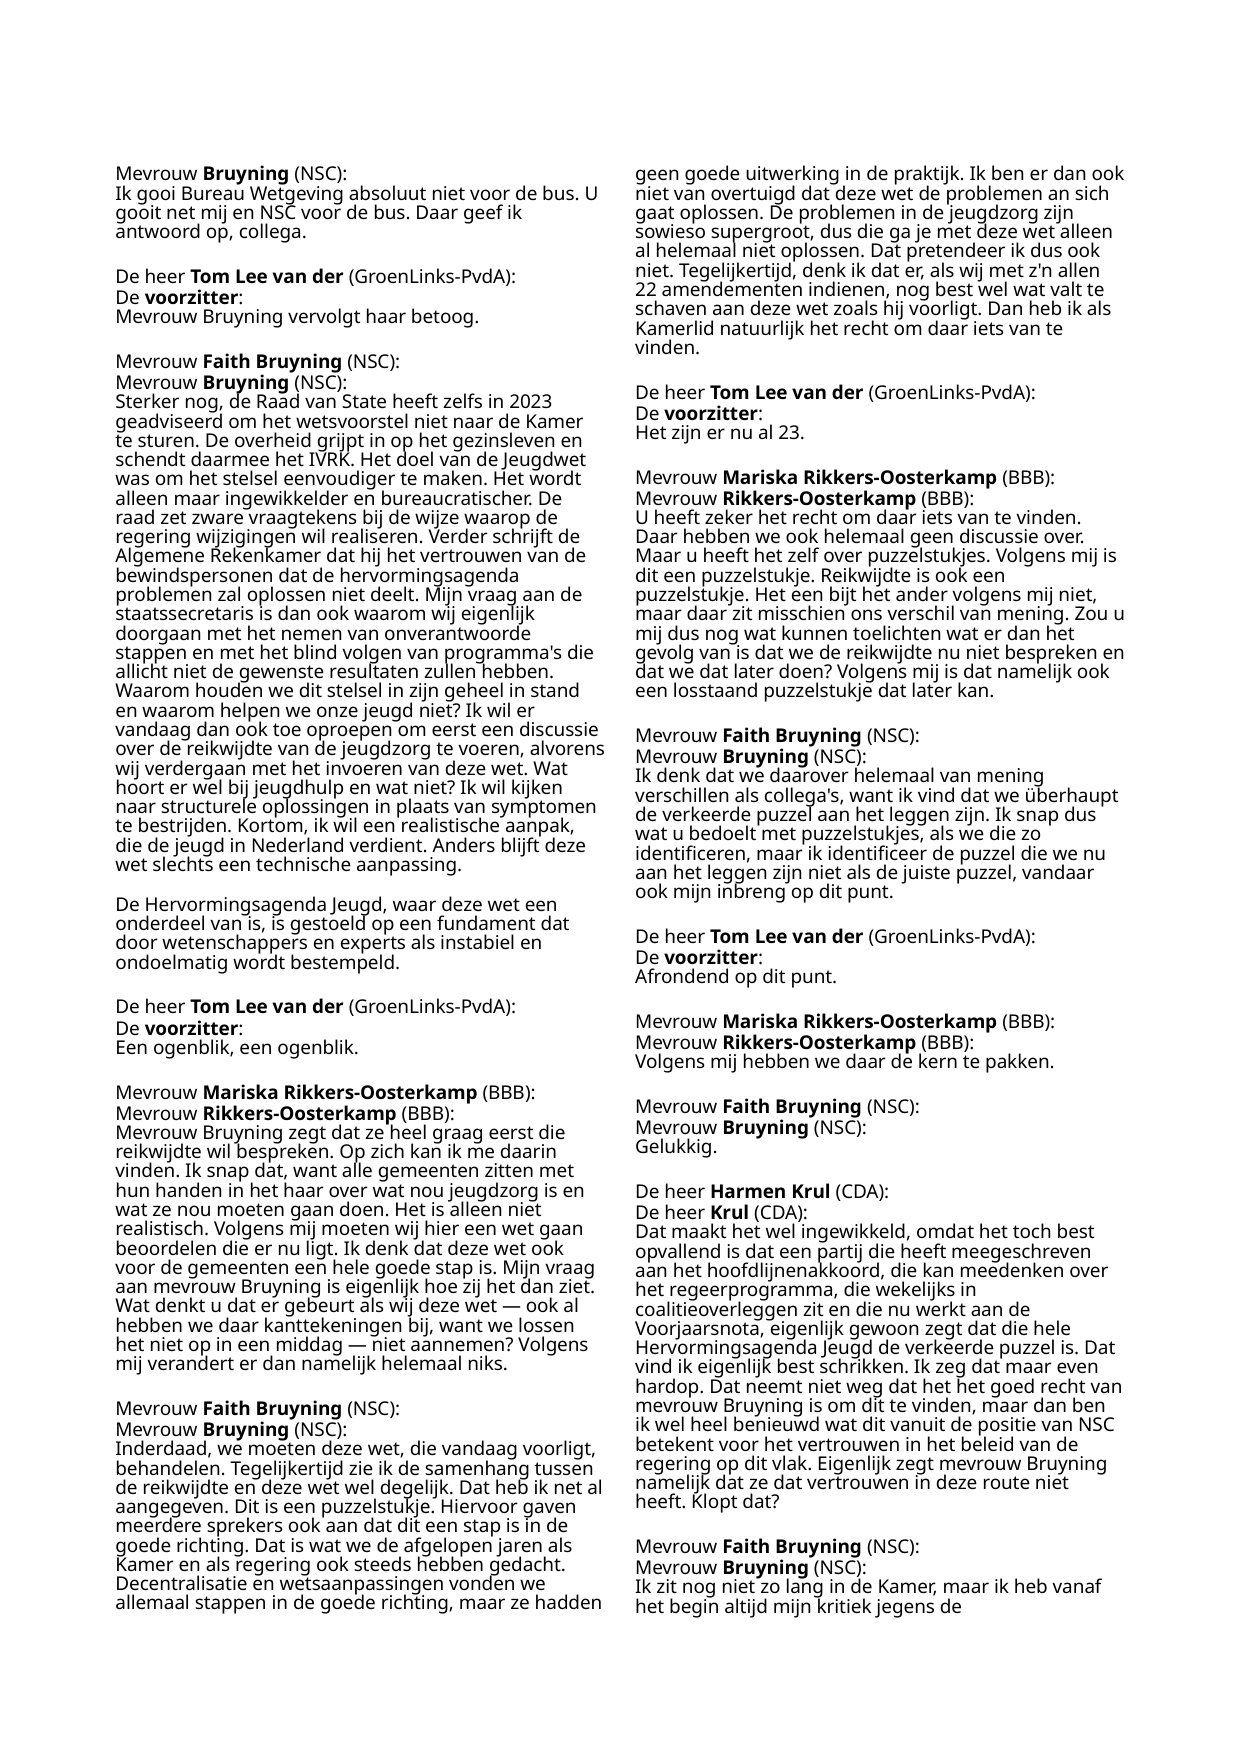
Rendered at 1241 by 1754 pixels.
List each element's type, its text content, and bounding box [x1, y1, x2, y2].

text De voorzitter: [115, 1019, 605, 1039]
text Sterker nog, de Raad van State heeft zelfs in 2023 geadviseerd om het wetsvoorstel niet naar de Kamer te sturen. De overheid grijpt in op het gezinsleven en schendt daarmee het IVRK. Het doel van de Jeugdwet was om het stelsel eenvoudiger te maken. Het wordt alleen maar ingewikkelder en bureaucratischer. De raad zet zware vraagtekens bij de wijze waarop de regering wijzigingen wil realiseren. Verder schrijft de Algemene Rekenkamer dat hij het vertrouwen van de bewindspersonen dat de hervormingsagenda problemen zal oplossen niet deelt. Mijn vraag aan de staatssecretaris is dan ook waarom wij eigenlijk doorgaan met het nemen van onverantwoorde stappen en met het blind volgen van programma's die allicht niet de gewenste resultaten zullen hebben. Waarom houden we dit stelsel in zijn geheel in stand en waarom helpen we onze jeugd niet? Ik wil er vandaag dan ook toe oproepen om eerst een discussie over de reikwijdte van de jeugdzorg te voeren, alvorens wij verdergaan met het invoeren van deze wet. Wat hoort er wel bij jeugdhulp en wat niet? Ik wil kijken naar structurele oplossingen in plaats van symptomen te bestrijden. Kortom, ik wil een realistische aanpak, die de jeugd in Nederland verdient. Anders blijft deze wet slechts een technische aanpassing. [115, 393, 605, 875]
text Inderdaad, we moeten deze wet, die vandaag voorligt, behandelen. Tegelijkertijd zie ik de samenhang tussen de reikwijdte en deze wet wel degelijk. Dat heb ik net al aangegeven. Dit is een puzzelstukje. Hiervoor gaven meerdere sprekers ook aan dat dit een stap is in de goede richting. Dat is wat we de afgelopen jaren als Kamer en als regering ook steeds hebben gedacht. Decentralisatie en wetsaanpassingen vonden we allemaal stappen in de goede richting, maar ze hadden [115, 1440, 605, 1614]
text Een ogenblik, een ogenblik. [115, 1039, 605, 1058]
text Mevrouw Bruyning (NSC): [115, 165, 605, 184]
text Mevrouw Bruyning (NSC): [635, 1119, 1125, 1138]
text Mevrouw Mariska Rikkers-Oosterkamp (BBB): [635, 1008, 1125, 1034]
text Mevrouw Rikkers-Oosterkamp (BBB): [635, 1034, 1125, 1053]
text De heer Tom Lee van der (GroenLinks-PvdA): [115, 994, 605, 1019]
text De Hervormingsagenda Jeugd, waar deze wet een onderdeel van is, is gestoeld op een fundament dat door wetenschappers en experts als instabiel en ondoelmatig wordt bestempeld. [115, 896, 605, 973]
text Mevrouw Rikkers-Oosterkamp (BBB): [635, 490, 1125, 509]
text Mevrouw Faith Bruyning (NSC): [635, 722, 1125, 748]
text De heer Tom Lee van der (GroenLinks-PvdA): [635, 923, 1125, 949]
text Ik denk dat we daarover helemaal van mening verschillen als collega's, want ik vind dat we überhaupt de verkeerde puzzel aan het leggen zijn. Ik snap dus wat u bedoelt met puzzelstukjes, als we die zo identificeren, maar ik identificeer de puzzel die we nu aan het leggen zijn niet als de juiste puzzel, vandaar ook mijn inbreng op dit punt. [635, 767, 1125, 902]
text De voorzitter: [635, 404, 1125, 424]
text Dat maakt het wel ingewikkeld, omdat het toch best opvallend is dat een partij die heeft meegeschreven aan het hoofdlijnenakkoord, die kan meedenken over het regeerprogramma, die wekelijks in coalitieoverleggen zit en die nu werkt aan de Voorjaarsnota, eigenlijk gewoon zegt dat die hele Hervormingsagenda Jeugd de verkeerde puzzel is. Dat vind ik eigenlijk best schrikken. Ik zeg dat maar even hardop. Dat neemt niet weg dat het het goed recht van mevrouw Bruyning is om dit te vinden, maar dan ben ik wel heel benieuwd wat dit vanuit de positie van NSC betekent voor het vertrouwen in het beleid van de regering op dit vlak. Eigenlijk zegt mevrouw Bruyning namelijk dat ze dat vertrouwen in deze route niet heeft. Klopt dat? [635, 1223, 1125, 1513]
text De voorzitter: [635, 949, 1125, 968]
text Mevrouw Faith Bruyning (NSC): [635, 1533, 1125, 1559]
text Mevrouw Bruyning (NSC): [115, 374, 605, 393]
text De heer Tom Lee van der (GroenLinks-PvdA): [115, 263, 605, 289]
text Mevrouw Bruyning (NSC): [115, 1421, 605, 1440]
text Afrondend op dit punt. [635, 968, 1125, 987]
text Mevrouw Faith Bruyning (NSC): [635, 1093, 1125, 1119]
text Mevrouw Faith Bruyning (NSC): [115, 348, 605, 374]
text Ik zit nog niet zo lang in de Kamer, maar ik heb vanaf het begin altijd mijn kritiek jegens de [635, 1578, 1125, 1617]
text geen goede uitwerking in de praktijk. Ik ben er dan ook niet van overtuigd dat deze wet de problemen an sich gaat oplossen. De problemen in de jeugdzorg zijn sowieso supergroot, dus die ga je met deze wet alleen al helemaal niet oplossen. Dat pretendeer ik dus ook niet. Tegelijkertijd, denk ik dat er, als wij met z'n allen 22 amendementen indienen, nog best wel wat valt te schaven aan deze wet zoals hij voorligt. Dan heb ik als Kamerlid natuurlijk het recht om daar iets van te vinden. [635, 165, 1125, 358]
text Mevrouw Rikkers-Oosterkamp (BBB): [115, 1104, 605, 1124]
text De heer Harmen Krul (CDA): [635, 1178, 1125, 1204]
text Gelukkig. [635, 1138, 1125, 1158]
text Mevrouw Bruyning vervolgt haar betoog. [115, 308, 605, 327]
text Mevrouw Mariska Rikkers-Oosterkamp (BBB): [115, 1079, 605, 1104]
text U heeft zeker het recht om daar iets van te vinden. Daar hebben we ook helemaal geen discussie over. Maar u heeft het zelf over puzzelstukjes. Volgens mij is dit een puzzelstukje. Reikwijdte is ook een puzzelstukje. Het een bijt het ander volgens mij niet, maar daar zit misschien ons verschil van mening. Zou u mij dus nog wat kunnen toelichten wat er dan het gevolg van is dat we de reikwijdte nu niet bespreken en dat we dat later doen? Volgens mij is dat namelijk ook een losstaand puzzelstukje dat later kan. [635, 509, 1125, 702]
text Volgens mij hebben we daar de kern te pakken. [635, 1053, 1125, 1073]
text Mevrouw Bruyning (NSC): [635, 1559, 1125, 1578]
text De heer Tom Lee van der (GroenLinks-PvdA): [635, 379, 1125, 404]
text De voorzitter: [115, 289, 605, 308]
text Mevrouw Bruyning (NSC): [635, 748, 1125, 767]
text Mevrouw Mariska Rikkers-Oosterkamp (BBB): [635, 464, 1125, 490]
text Ik gooi Bureau Wetgeving absoluut niet voor de bus. U gooit net mij en NSC voor de bus. Daar geef ik antwoord op, collega. [115, 184, 605, 242]
text De heer Krul (CDA): [635, 1204, 1125, 1223]
text Het zijn er nu al 23. [635, 424, 1125, 443]
text Mevrouw Bruyning zegt dat ze heel graag eerst die reikwijdte wil bespreken. Op zich kan ik me daarin vinden. Ik snap dat, want alle gemeenten zitten met hun handen in het haar over wat nou jeugdzorg is en wat ze nou moeten gaan doen. Het is alleen niet realistisch. Volgens mij moeten wij hier een wet gaan beoordelen die er nu ligt. Ik denk dat deze wet ook voor de gemeenten een hele goede stap is. Mijn vraag aan mevrouw Bruyning is eigenlijk hoe zij het dan ziet. Wat denkt u dat er gebeurt als wij deze wet — ook al hebben we daar kanttekeningen bij, want we lossen het niet op in een middag — niet aannemen? Volgens mij verandert er dan namelijk helemaal niks. [115, 1124, 605, 1374]
text Mevrouw Faith Bruyning (NSC): [115, 1395, 605, 1421]
